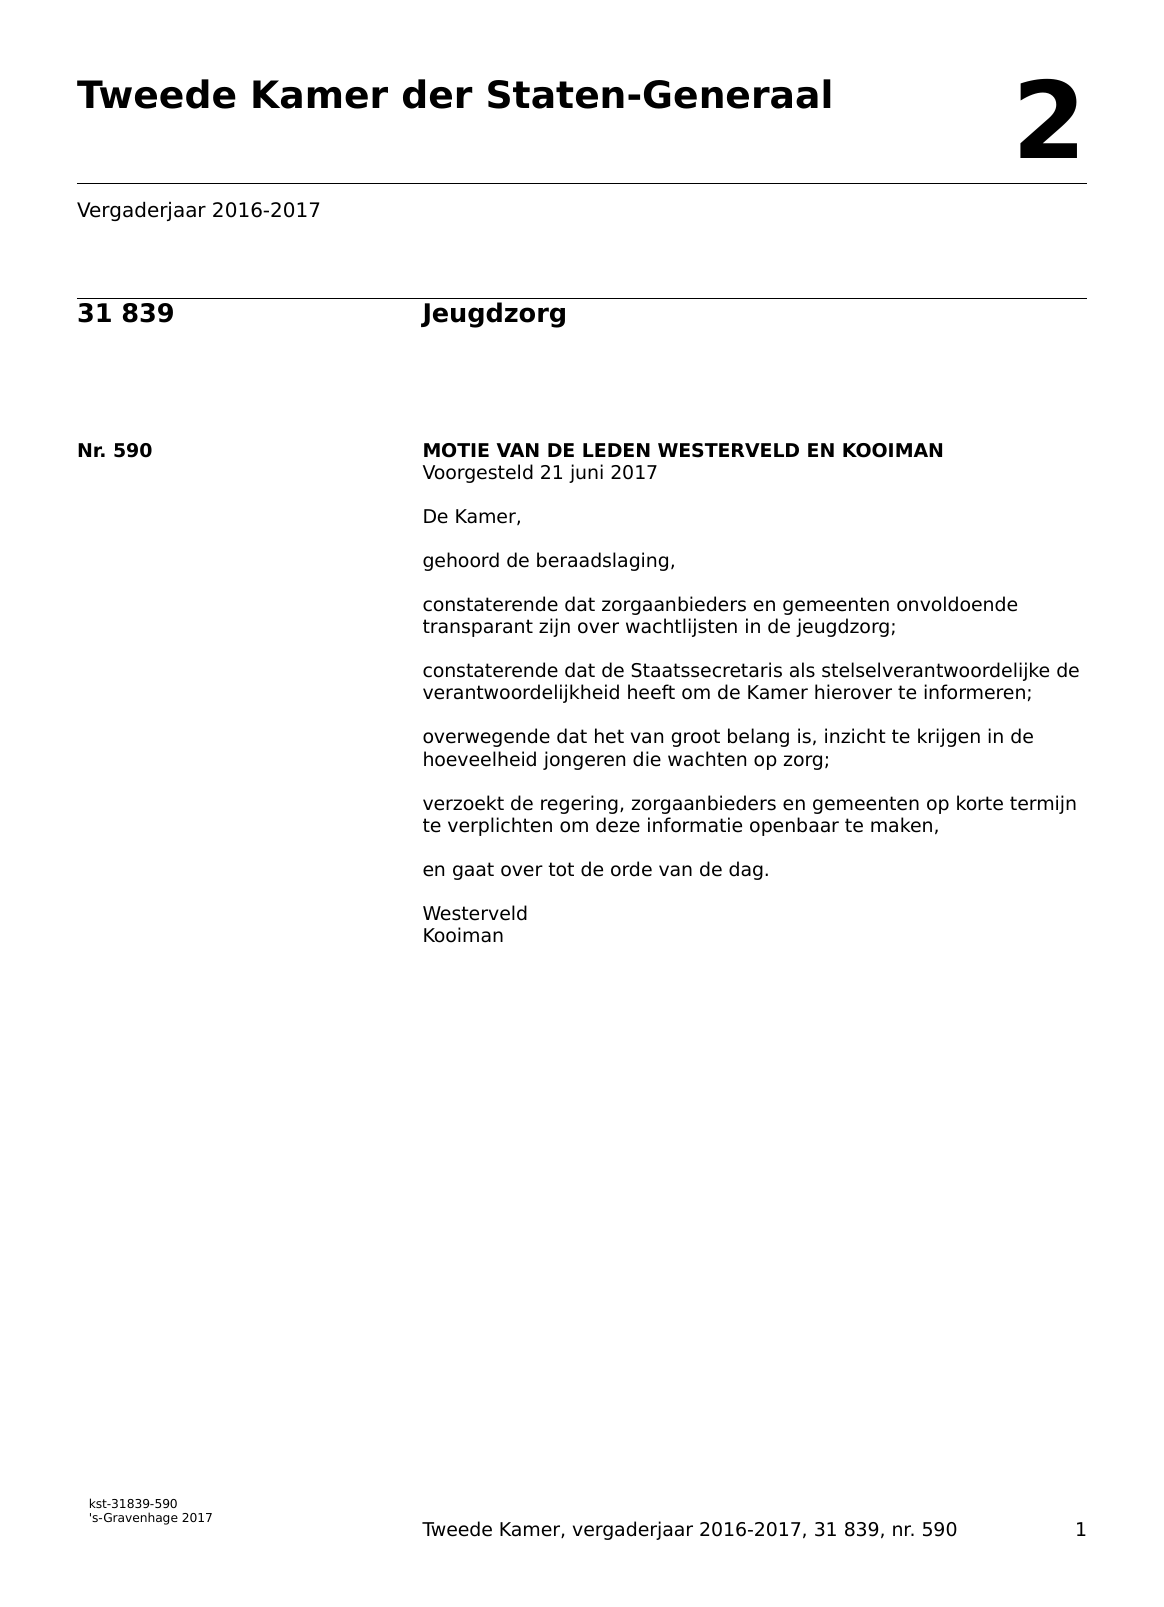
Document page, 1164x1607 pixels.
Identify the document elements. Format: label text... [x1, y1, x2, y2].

text De Kamer, [422, 506, 1087, 528]
text Kooiman [422, 925, 1087, 947]
text constaterende dat de Staatssecretaris als stelselverantwoordelijke de verantwoordelijkheid heeft om de Kamer hierover te informeren; [422, 660, 1087, 704]
table_cell Vergaderjaar 2016-2017 [77, 184, 1087, 298]
text 's-Gravenhage 2017 [88, 1511, 323, 1525]
subtitle 31 839 Jeugdzorg [77, 299, 1087, 329]
subtitle Nr. 590 MOTIE VAN DE LEDEN WESTERVELD EN KOOIMAN [77, 440, 1087, 462]
text overwegende dat het van groot belang is, inzicht te krijgen in de hoeveelheid jongeren die wachten op zorg; [422, 726, 1087, 770]
table_header 2 [886, 59, 1087, 183]
text Voorgesteld 21 juni 2017 [422, 462, 1087, 484]
table_header Tweede Kamer der Staten-Generaal [77, 59, 886, 183]
text constaterende dat zorgaanbieders en gemeenten onvoldoende transparant zijn over wachtlijsten in de jeugdzorg; [422, 594, 1087, 638]
text gehoord de beraadslaging, [422, 550, 1087, 572]
text en gaat over tot de orde van de dag. [422, 859, 1087, 881]
text verzoekt de regering, zorgaanbieders en gemeenten op korte termijn te verplichten om deze informatie openbaar te maken, [422, 793, 1087, 837]
text kst-31839-590 [88, 1497, 323, 1511]
text Westerveld [422, 903, 1087, 925]
